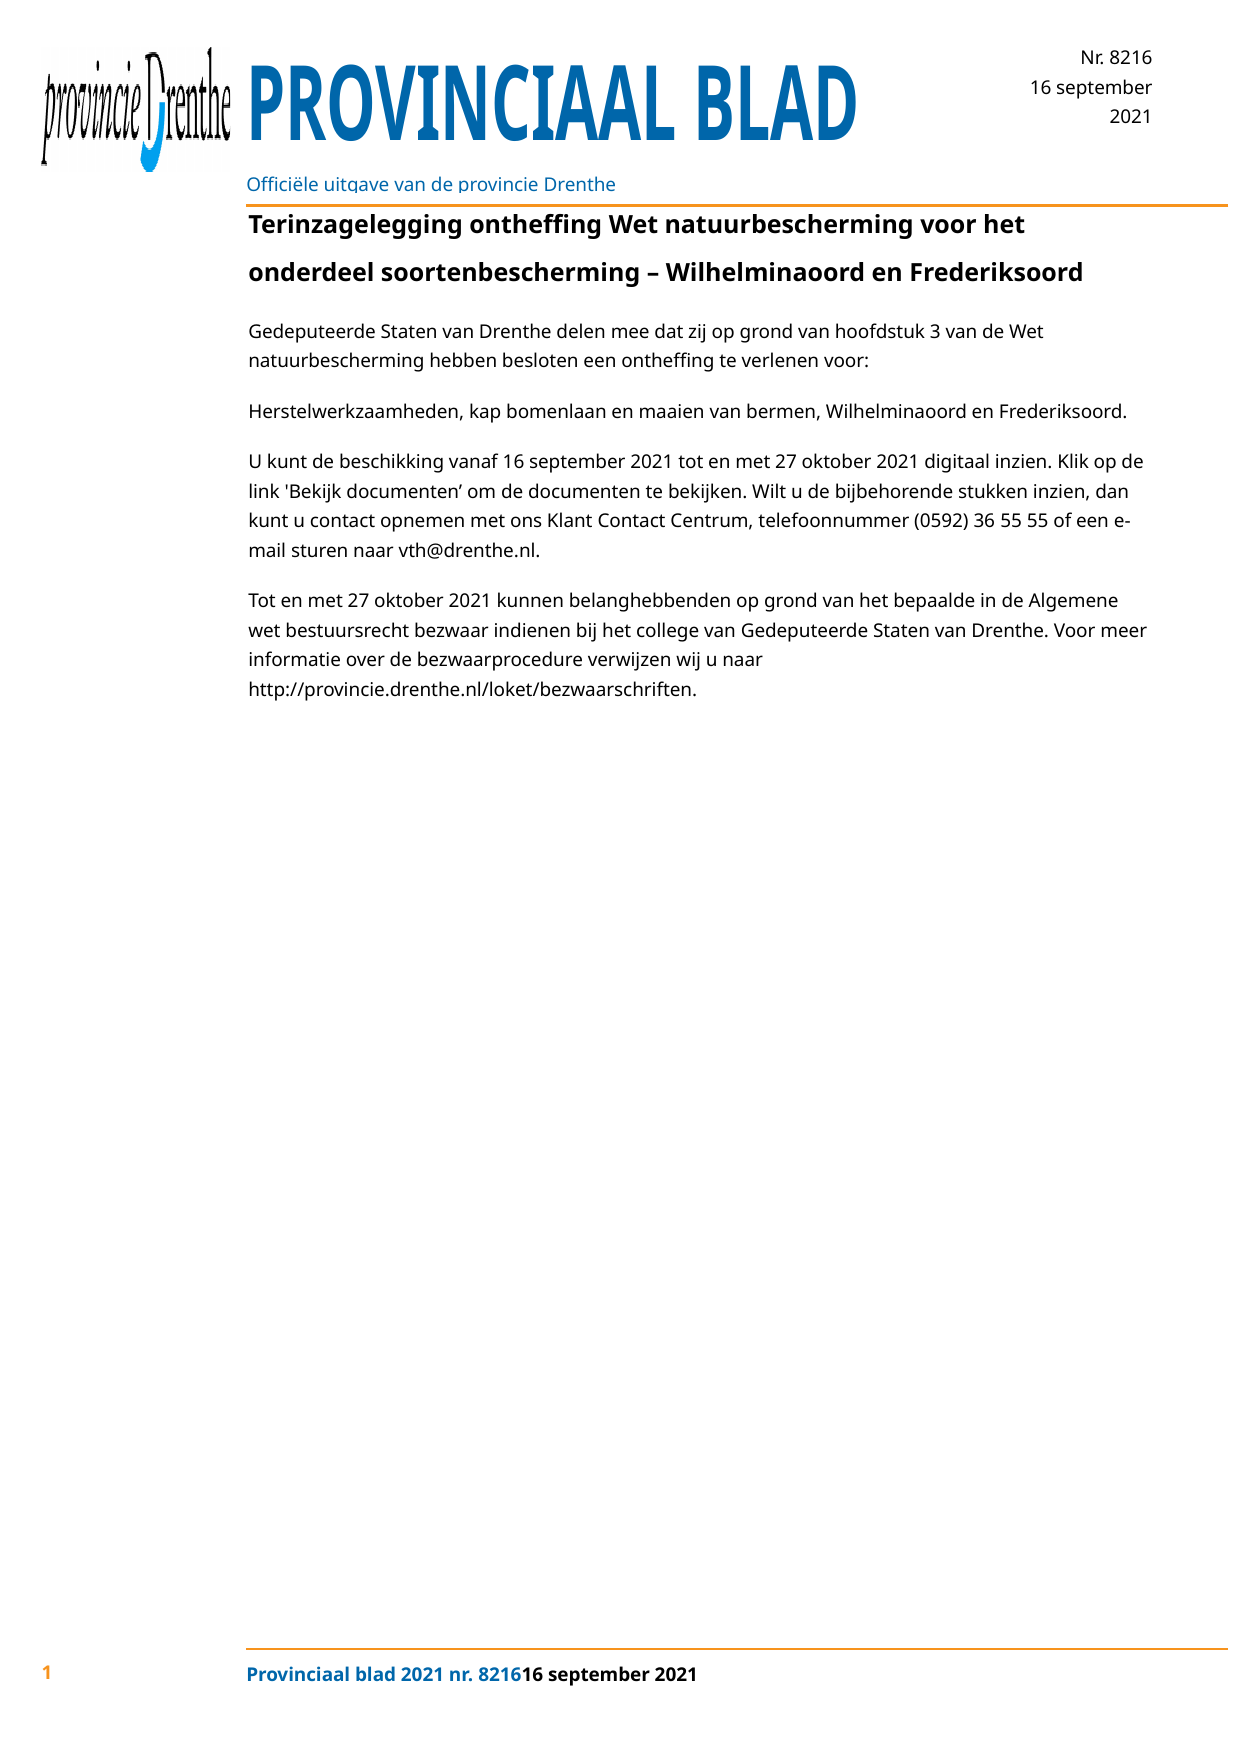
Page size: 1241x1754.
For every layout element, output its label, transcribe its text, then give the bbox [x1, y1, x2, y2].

text Terinzagelegging ontheffing Wet natuurbescherming voor het onderdeel soortenbescherming – Wilhelminaoord en Frederiksoord [248, 207, 1152, 288]
picture [41, 47, 231, 172]
text Tot en met 27 oktober 2021 kunnen belanghebbenden op grond van het bepaalde in de Algemene wet bestuursrecht bezwaar indienen bij het college van Gedeputeerde Staten van Drenthe. Voor meer informatie over de bezwaarprocedure verwijzen wij u naar http://provincie.drenthe.nl/loket/bezwaarschriften. [248, 587, 1152, 702]
text U kunt de beschikking vanaf 16 september 2021 tot en met 27 oktober 2021 digitaal inzien. Klik op de link 'Bekijk documenten’ om de documenten te bekijken. Wilt u de bijbehorende stukken inzien, dan kunt u contact opnemen met ons Klant Contact Centrum, telefoonnummer (0592) 36 55 55 of een e-mail sturen naar vth@drenthe.nl. [248, 448, 1152, 563]
text Gedeputeerde Staten van Drenthe delen mee dat zij op grond van hoofdstuk 3 van de Wet natuurbescherming hebben besloten een ontheffing te verlenen voor: [248, 318, 1152, 373]
text Herstelwerkzaamheden, kap bomenlaan en maaien van bermen, Wilhelminaoord en Frederiksoord. [248, 398, 1152, 424]
